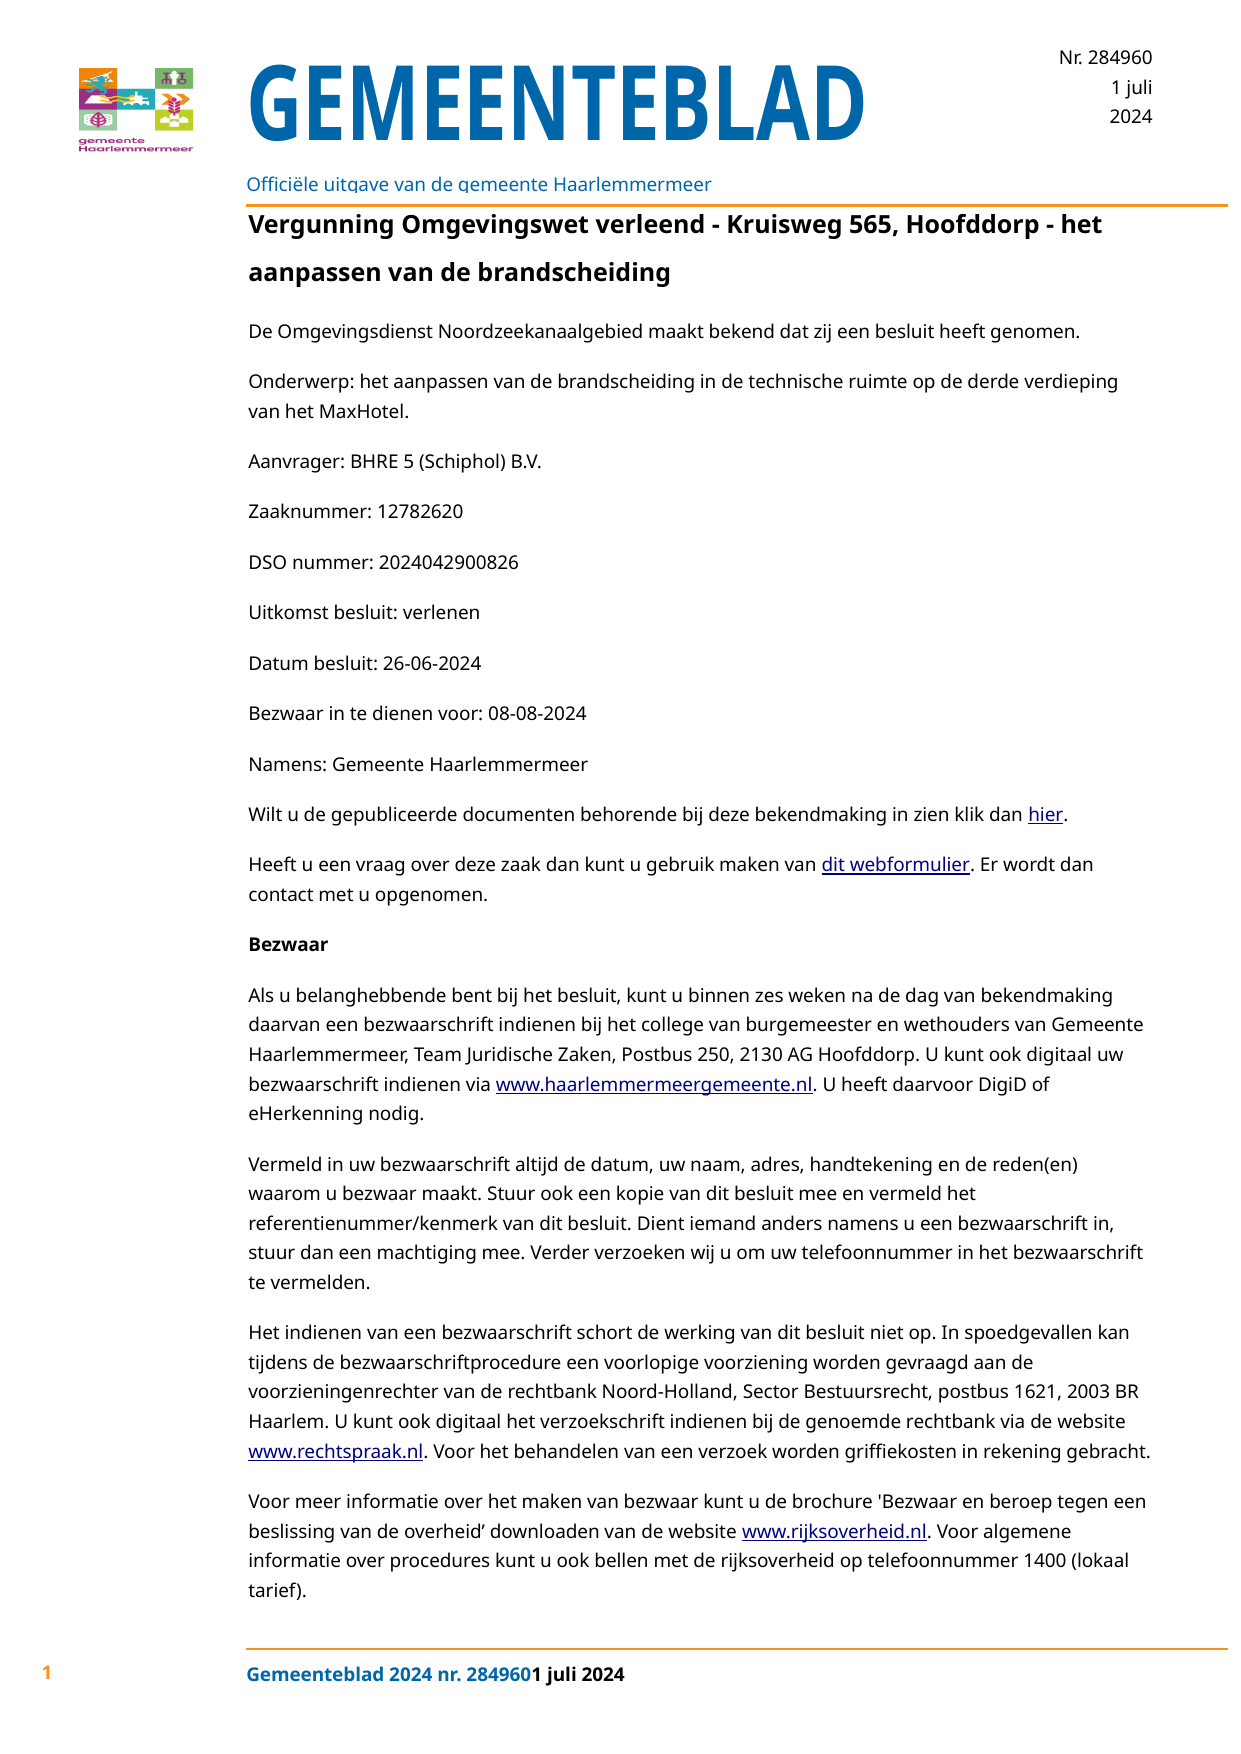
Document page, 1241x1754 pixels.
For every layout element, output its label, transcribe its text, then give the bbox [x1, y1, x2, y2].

picture [41, 47, 231, 172]
text Zaaknummer: 12782620 [248, 499, 1152, 524]
text Namens: Gemeente Haarlemmermeer [248, 751, 1152, 777]
text Als u belanghebbende bent bij het besluit, kunt u binnen zes weken na de dag van bekendmaking daarvan een bezwaarschrift indienen bij het college van burgemeester en wethouders van Gemeente Haarlemmermeer, Team Juridische Zaken, Postbus 250, 2130 AG Hoofddorp. U kunt ook digitaal uw bezwaarschrift indienen via www.haarlemmermeergemeente.nl. U heeft daarvoor DigiD of eHerkenning nodig. [248, 982, 1152, 1126]
text Voor meer informatie over het maken van bezwaar kunt u de brochure 'Bezwaar en beroep tegen een beslissing van de overheid’ downloaden van de website www.rijksoverheid.nl. Voor algemene informatie over procedures kunt u ook bellen met de rijksoverheid op telefoonnummer 1400 (lokaal tarief). [248, 1488, 1152, 1603]
text Vermeld in uw bezwaarschrift altijd de datum, uw naam, adres, handtekening en de reden(en) waarom u bezwaar maakt. Stuur ook een kopie van dit besluit mee en vermeld het referentienummer/kenmerk van dit besluit. Dient iemand anders namens u een bezwaarschrift in, stuur dan een machtiging mee. Verder verzoeken wij u om uw telefoonnummer in het bezwaarschrift te vermelden. [248, 1151, 1152, 1295]
text Datum besluit: 26-06-2024 [248, 650, 1152, 676]
text Heeft u een vraag over deze zaak dan kunt u gebruik maken van dit webformulier. Er wordt dan contact met u opgenomen. [248, 852, 1152, 907]
text Wilt u de gepubliceerde documenten behorende bij deze bekendmaking in zien klik dan hier. [248, 801, 1152, 827]
text Uitkomst besluit: verlenen [248, 599, 1152, 625]
text Het indienen van een bezwaarschrift schort de werking van dit besluit niet op. In spoedgevallen kan tijdens de bezwaarschriftprocedure een voorlopige voorziening worden gevraagd aan de voorzieningenrechter van de rechtbank Noord-Holland, Sector Bestuursrecht, postbus 1621, 2003 BR Haarlem. U kunt ook digitaal het verzoekschrift indienen bij de genoemde rechtbank via de website www.rechtspraak.nl. Voor het behandelen van een verzoek worden griffiekosten in rekening gebracht. [248, 1319, 1152, 1464]
text Bezwaar in te dienen voor: 08-08-2024 [248, 700, 1152, 726]
text DSO nummer: 2024042900826 [248, 549, 1152, 575]
text Onderwerp: het aanpassen van de brandscheiding in de technische ruimte op de derde verdieping van het MaxHotel. [248, 368, 1152, 424]
text De Omgevingsdienst Noordzeekanaalgebied maakt bekend dat zij een besluit heeft genomen. [248, 318, 1152, 344]
text Vergunning Omgevingswet verleend - Kruisweg 565, Hoofddorp - het aanpassen van de brandscheiding [248, 207, 1152, 288]
text Aanvrager: BHRE 5 (Schiphol) B.V. [248, 448, 1152, 474]
text Bezwaar [248, 932, 1152, 957]
